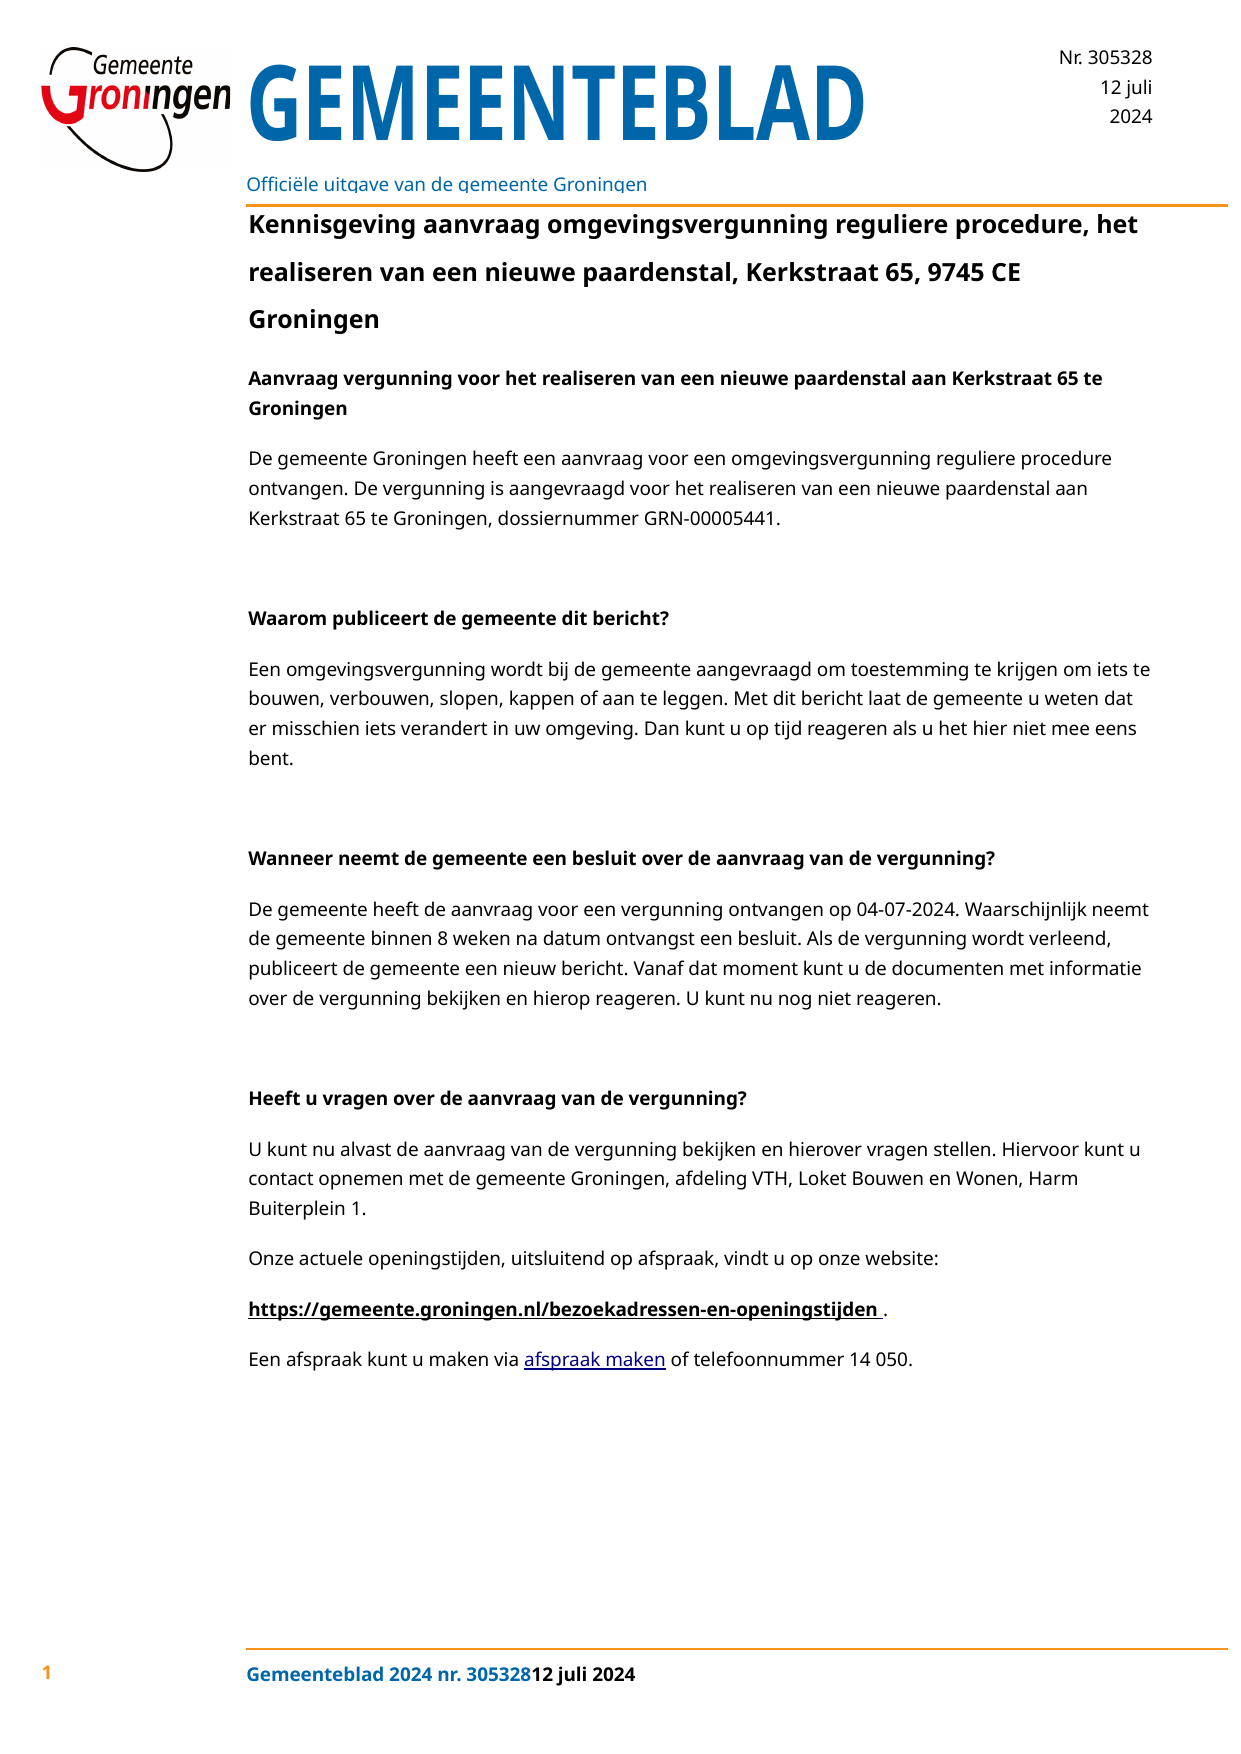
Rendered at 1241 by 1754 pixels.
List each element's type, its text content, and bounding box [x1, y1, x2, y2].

text Een omgevingsvergunning wordt bij de gemeente aangevraagd om toestemming te krijgen om iets te bouwen, verbouwen, slopen, kappen of aan te leggen. Met dit bericht laat de gemeente u weten dat er misschien iets verandert in uw omgeving. Dan kunt u op tijd reageren als u het hier niet mee eens bent. [248, 656, 1152, 770]
text De gemeente heeft de aanvraag voor een vergunning ontvangen op 04-07-2024. Waarschijnlijk neemt de gemeente binnen 8 weken na datum ontvangst een besluit. Als de vergunning wordt verleend, publiceert de gemeente een nieuw bericht. Vanaf dat moment kunt u de documenten met informatie over de vergunning bekijken en hierop reageren. U kunt nu nog niet reageren. [248, 896, 1152, 1010]
text Onze actuele openingstijden, uitsluitend op afspraak, vindt u op onze website: [248, 1246, 1152, 1271]
text Wanneer neemt de gemeente een besluit over de aanvraag van de vergunning? [248, 846, 1152, 871]
text Een afspraak kunt u maken via afspraak maken of telefoonnummer 14 050. [248, 1346, 1152, 1372]
text Aanvraag vergunning voor het realiseren van een nieuwe paardenstal aan Kerkstraat 65 te Groningen [248, 366, 1152, 421]
text U kunt nu alvast de aanvraag van de vergunning bekijken en hierover vragen stellen. Hiervoor kunt u contact opnemen met de gemeente Groningen, afdeling VTH, Loket Bouwen en Wonen, Harm Buiterplein 1. [248, 1136, 1152, 1221]
text De gemeente Groningen heeft een aanvraag voor een omgevingsvergunning reguliere procedure ontvangen. De vergunning is aangevraagd voor het realiseren van een nieuwe paardenstal aan Kerkstraat 65 te Groningen, dossiernummer GRN-00005441. [248, 446, 1152, 530]
picture [41, 47, 231, 172]
text Heeft u vragen over de aanvraag van de vergunning? [248, 1086, 1152, 1111]
text Waarom publiceert de gemeente dit bericht? [248, 606, 1152, 631]
text https://gemeente.groningen.nl/bezoekadressen-en-openingstijden . [248, 1296, 1152, 1322]
text Kennisgeving aanvraag omgevingsvergunning reguliere procedure, het realiseren van een nieuwe paardenstal, Kerkstraat 65, 9745 CE Groningen [248, 207, 1152, 336]
